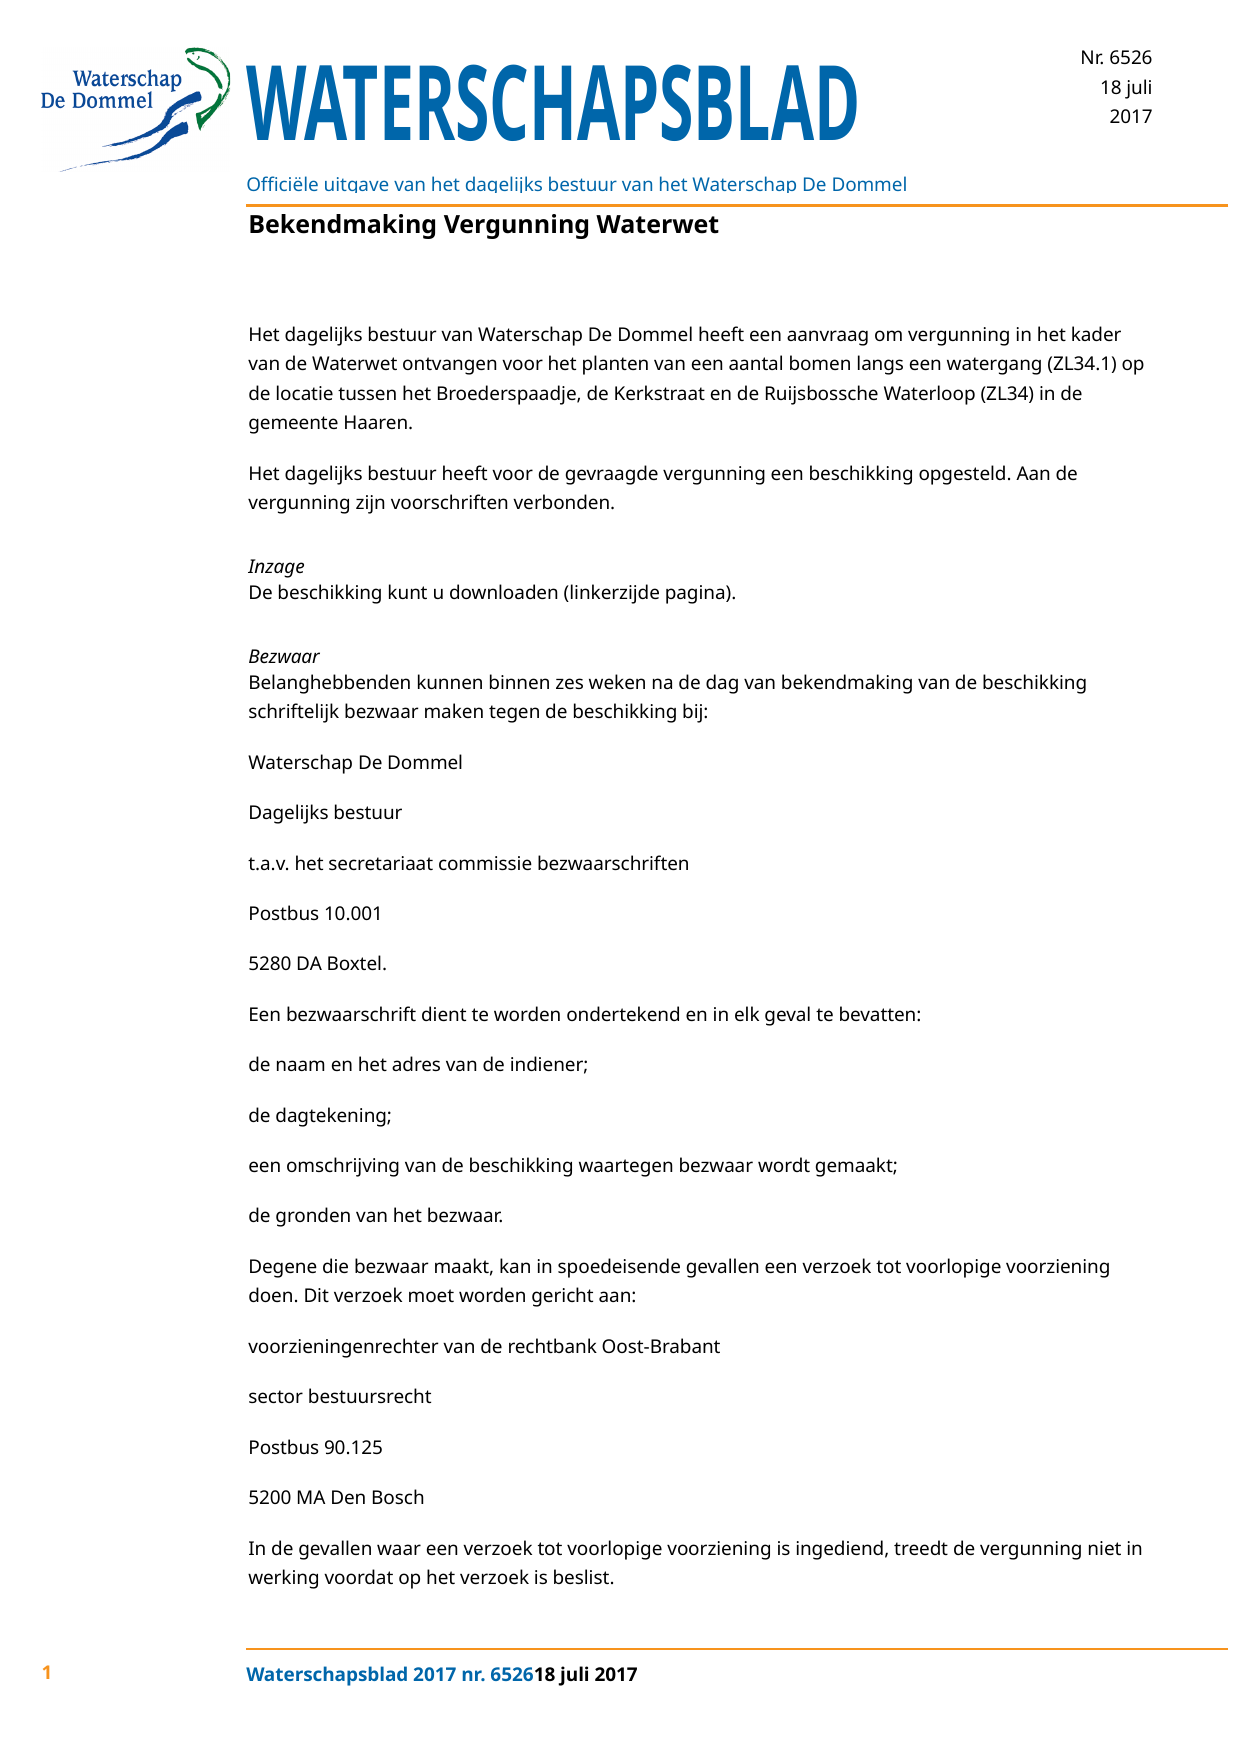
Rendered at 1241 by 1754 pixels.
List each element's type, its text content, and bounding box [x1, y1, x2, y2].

text Bezwaar [248, 643, 1152, 669]
text Dagelijks bestuur [248, 799, 1152, 825]
text voorzieningenrechter van de rechtbank Oost-Brabant [248, 1333, 1152, 1359]
picture [41, 47, 231, 172]
text Waterschap De Dommel [248, 749, 1152, 774]
text Postbus 10.001 [248, 900, 1152, 926]
text Inzage [248, 553, 1152, 579]
text de naam en het adres van de indiener; [248, 1051, 1152, 1077]
text Bekendmaking Vergunning Waterwet [248, 207, 1152, 241]
text Een bezwaarschrift dient te worden ondertekend en in elk geval te bevatten: [248, 1001, 1152, 1027]
text sector bestuursrecht [248, 1383, 1152, 1409]
text een omschrijving van de beschikking waartegen bezwaar wordt gemaakt; [248, 1152, 1152, 1178]
text t.a.v. het secretariaat commissie bezwaarschriften [248, 850, 1152, 875]
text Belanghebbenden kunnen binnen zes weken na de dag van bekendmaking van de beschikking schriftelijk bezwaar maken tegen de beschikking bij: [248, 669, 1152, 724]
text In de gevallen waar een verzoek tot voorlopige voorziening is ingediend, treedt de vergunning niet in werking voordat op het verzoek is beslist. [248, 1535, 1152, 1590]
text 5200 MA Den Bosch [248, 1484, 1152, 1510]
text Het dagelijks bestuur van Waterschap De Dommel heeft een aanvraag om vergunning in het kader van de Waterwet ontvangen voor het planten van een aantal bomen langs een watergang (ZL34.1) op de locatie tussen het Broederspaadje, de Kerkstraat en de Ruijsbossche Waterloop (ZL34) in de gemeente Haaren. [248, 321, 1152, 435]
text de dagtekening; [248, 1102, 1152, 1127]
text Postbus 90.125 [248, 1434, 1152, 1459]
text 5280 DA Boxtel. [248, 951, 1152, 976]
text de gronden van het bezwaar. [248, 1203, 1152, 1228]
text Degene die bezwaar maakt, kan in spoedeisende gevallen een verzoek tot voorlopige voorziening doen. Dit verzoek moet worden gericht aan: [248, 1253, 1152, 1308]
text Het dagelijks bestuur heeft voor de gevraagde vergunning een beschikking opgesteld. Aan de vergunning zijn voorschriften verbonden. [248, 460, 1152, 515]
text De beschikking kunt u downloaden (linkerzijde pagina). [248, 579, 1152, 605]
